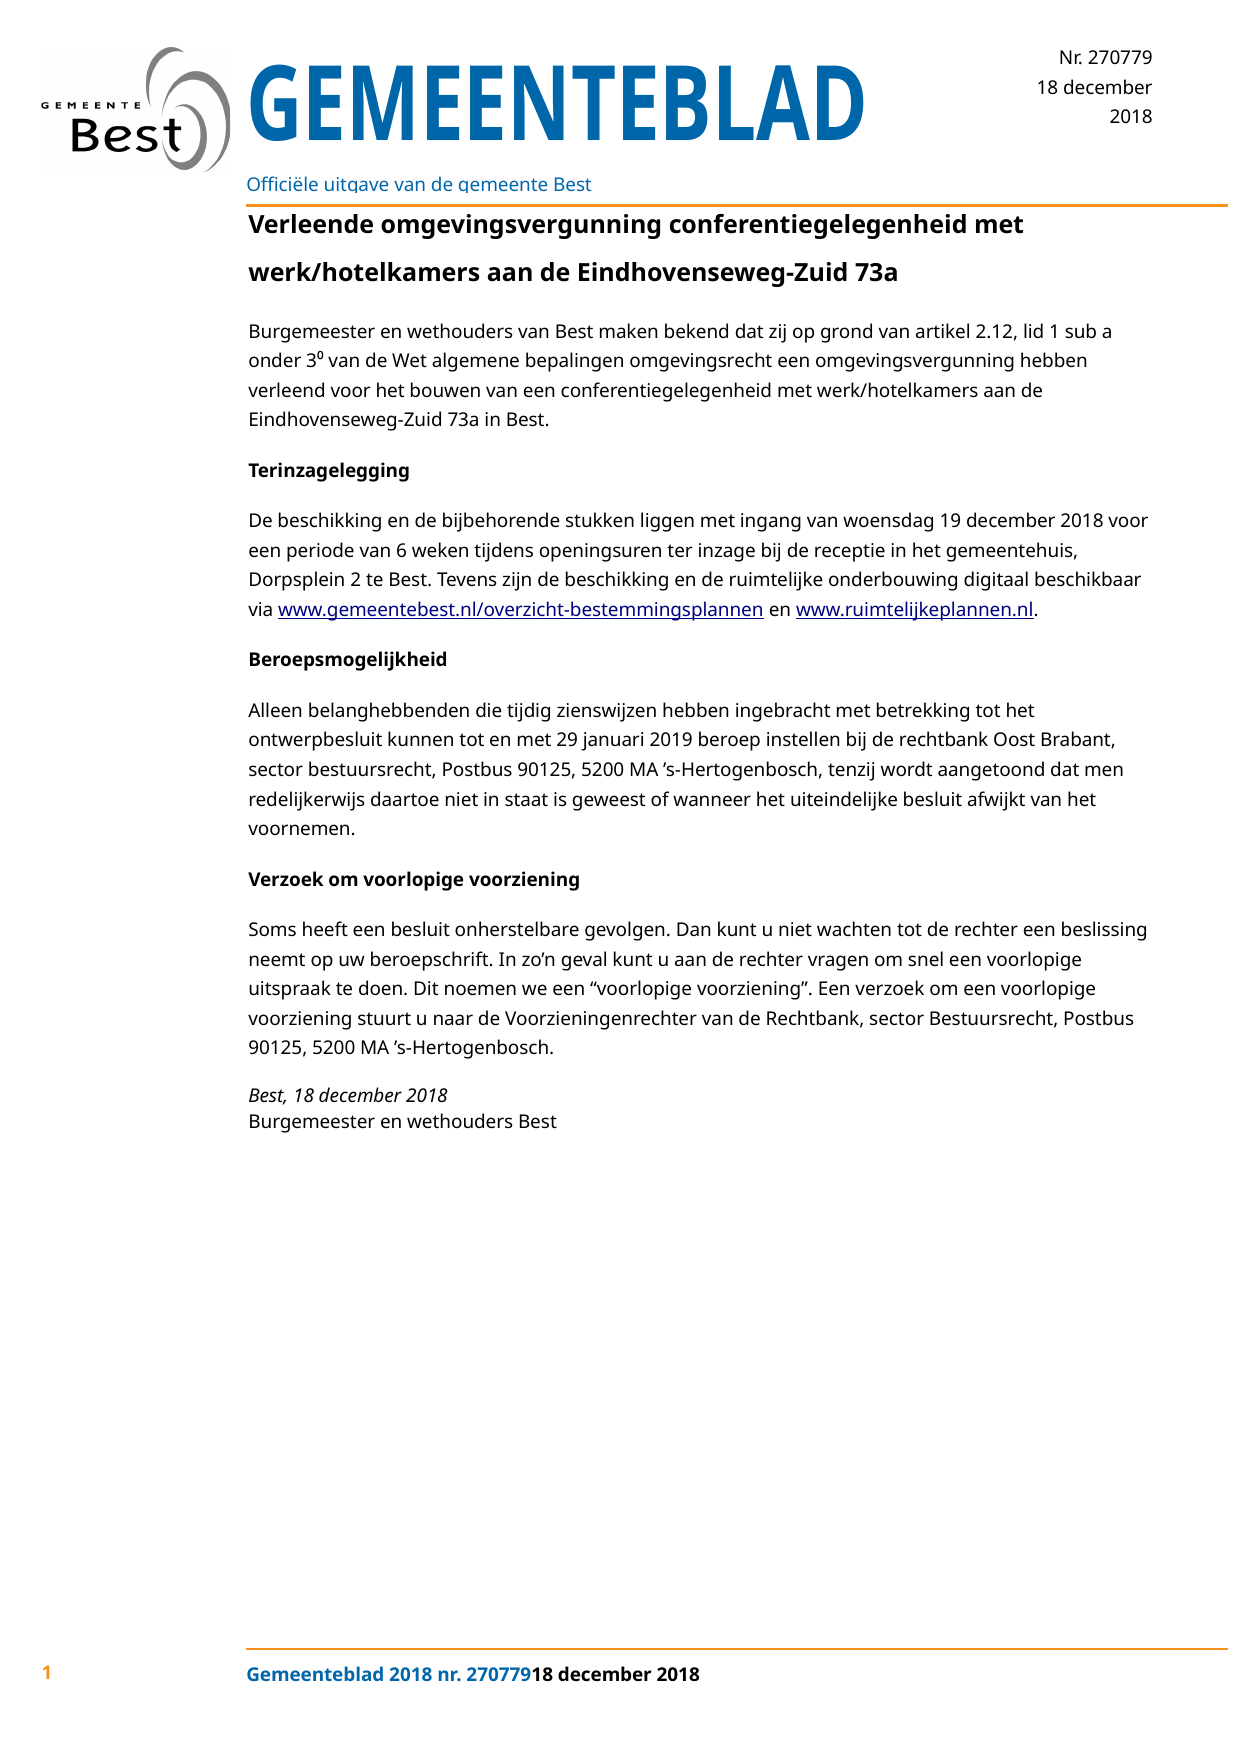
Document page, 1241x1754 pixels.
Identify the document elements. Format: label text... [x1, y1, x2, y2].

text Beroepsmogelijkheid [248, 647, 1152, 672]
text Alleen belanghebbenden die tijdig zienswijzen hebben ingebracht met betrekking tot het ontwerpbesluit kunnen tot en met 29 januari 2019 beroep instellen bij de rechtbank Oost Brabant, sector bestuursrecht, Postbus 90125, 5200 MA ’s-Hertogenbosch, tenzij wordt aangetoond dat men redelijkerwijs daartoe niet in staat is geweest of wanneer het uiteindelijke besluit afwijkt van het voornemen. [248, 697, 1152, 841]
text Soms heeft een besluit onherstelbare gevolgen. Dan kunt u niet wachten tot de rechter een beslissing neemt op uw beroepschrift. In zo’n geval kunt u aan de rechter vragen om snel een voorlopige uitspraak te doen. Dit noemen we een “voorlopige voorziening”. Een verzoek om een voorlopige voorziening stuurt u naar de Voorzieningenrechter van de Rechtbank, sector Bestuursrecht, Postbus 90125, 5200 MA ’s-Hertogenbosch. [248, 916, 1152, 1060]
text Terinzagelegging [248, 457, 1152, 483]
text Best, 18 december 2018 [248, 1082, 1152, 1108]
text De beschikking en de bijbehorende stukken liggen met ingang van woensdag 19 december 2018 voor een periode van 6 weken tijdens openingsuren ter inzage bij de receptie in het gemeentehuis, Dorpsplein 2 te Best. Tevens zijn de beschikking en de ruimtelijke onderbouwing digitaal beschikbaar via www.gemeentebest.nl/overzicht-bestemmingsplannen en www.ruimtelijkeplannen.nl. [248, 507, 1152, 622]
text Verleende omgevingsvergunning conferentiegelegenheid met werk/hotelkamers aan de Eindhovenseweg-Zuid 73a [248, 207, 1152, 288]
text Burgemeester en wethouders Best [248, 1108, 1152, 1134]
text Burgemeester en wethouders van Best maken bekend dat zij op grond van artikel 2.12, lid 1 sub a onder 3⁰ van de Wet algemene bepalingen omgevingsrecht een omgevingsvergunning hebben verleend voor het bouwen van een conferentiegelegenheid met werk/hotelkamers aan de Eindhovenseweg-Zuid 73a in Best. [248, 318, 1152, 432]
text Verzoek om voorlopige voorziening [248, 866, 1152, 892]
picture [41, 47, 231, 172]
